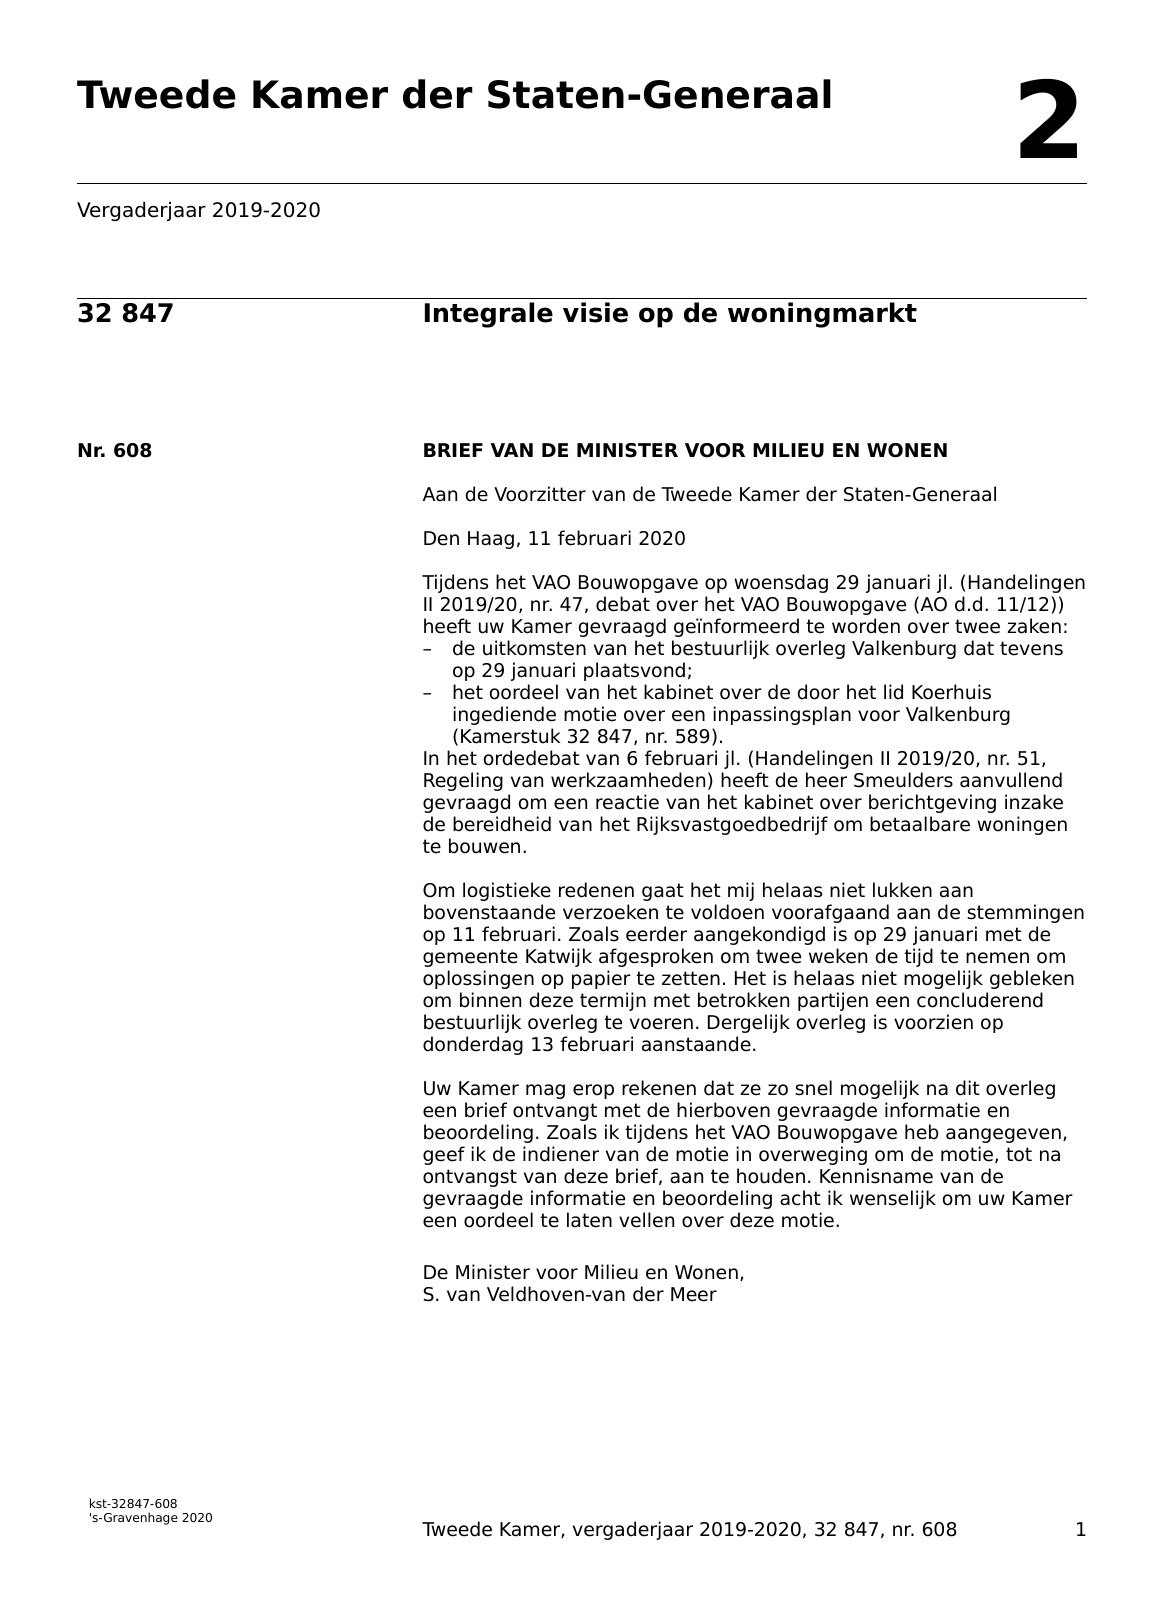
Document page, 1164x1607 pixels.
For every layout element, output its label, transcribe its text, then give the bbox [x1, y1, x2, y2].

text kst-32847-608 [88, 1497, 323, 1511]
text Aan de Voorzitter van de Tweede Kamer der Staten-Generaal [422, 484, 1087, 506]
table_header Tweede Kamer der Staten-Generaal [77, 59, 886, 183]
subtitle 32 847 Integrale visie op de woningmarkt [77, 299, 1087, 329]
text Om logistieke redenen gaat het mij helaas niet lukken aan bovenstaande verzoeken te voldoen voorafgaand aan de stemmingen op 11 februari. Zoals eerder aangekondigd is op 29 januari met de gemeente Katwijk afgesproken om twee weken de tijd te nemen om oplossingen op papier te zetten. Het is helaas niet mogelijk gebleken om binnen deze termijn met betrokken partijen een concluderend bestuurlijk overleg te voeren. Dergelijk overleg is voorzien op donderdag 13 februari aanstaande. [422, 880, 1087, 1056]
text 's-Gravenhage 2020 [88, 1511, 323, 1525]
text Tijdens het VAO Bouwopgave op woensdag 29 januari jl. (Handelingen II 2019/20, nr. 47, debat over het VAO Bouwopgave (AO d.d. 11/12)) heeft uw Kamer gevraagd geïnformeerd te worden over twee zaken: [422, 572, 1087, 638]
text De Minister voor Milieu en Wonen, S. van Veldhoven-van der Meer [422, 1262, 1087, 1306]
table_cell Vergaderjaar 2019-2020 [77, 184, 1087, 298]
text – de uitkomsten van het bestuurlijk overleg Valkenburg dat tevens op 29 januari plaatsvond; [422, 638, 1087, 682]
subtitle Nr. 608 BRIEF VAN DE MINISTER VOOR MILIEU EN WONEN [77, 440, 1087, 462]
table_header 2 [886, 59, 1087, 183]
text Uw Kamer mag erop rekenen dat ze zo snel mogelijk na dit overleg een brief ontvangt met de hierboven gevraagde informatie en beoordeling. Zoals ik tijdens het VAO Bouwopgave heb aangegeven, geef ik de indiener van de motie in overweging om de motie, tot na ontvangst van deze brief, aan te houden. Kennisname van de gevraagde informatie en beoordeling acht ik wenselijk om uw Kamer een oordeel te laten vellen over deze motie. [422, 1078, 1087, 1232]
text Den Haag, 11 februari 2020 [422, 528, 1087, 550]
text – het oordeel van het kabinet over de door het lid Koerhuis ingediende motie over een inpassingsplan voor Valkenburg (Kamerstuk 32 847, nr. 589). [422, 682, 1087, 748]
text In het ordedebat van 6 februari jl. (Handelingen II 2019/20, nr. 51, Regeling van werkzaamheden) heeft de heer Smeulders aanvullend gevraagd om een reactie van het kabinet over berichtgeving inzake de bereidheid van het Rijksvastgoedbedrijf om betaalbare woningen te bouwen. [422, 748, 1087, 858]
